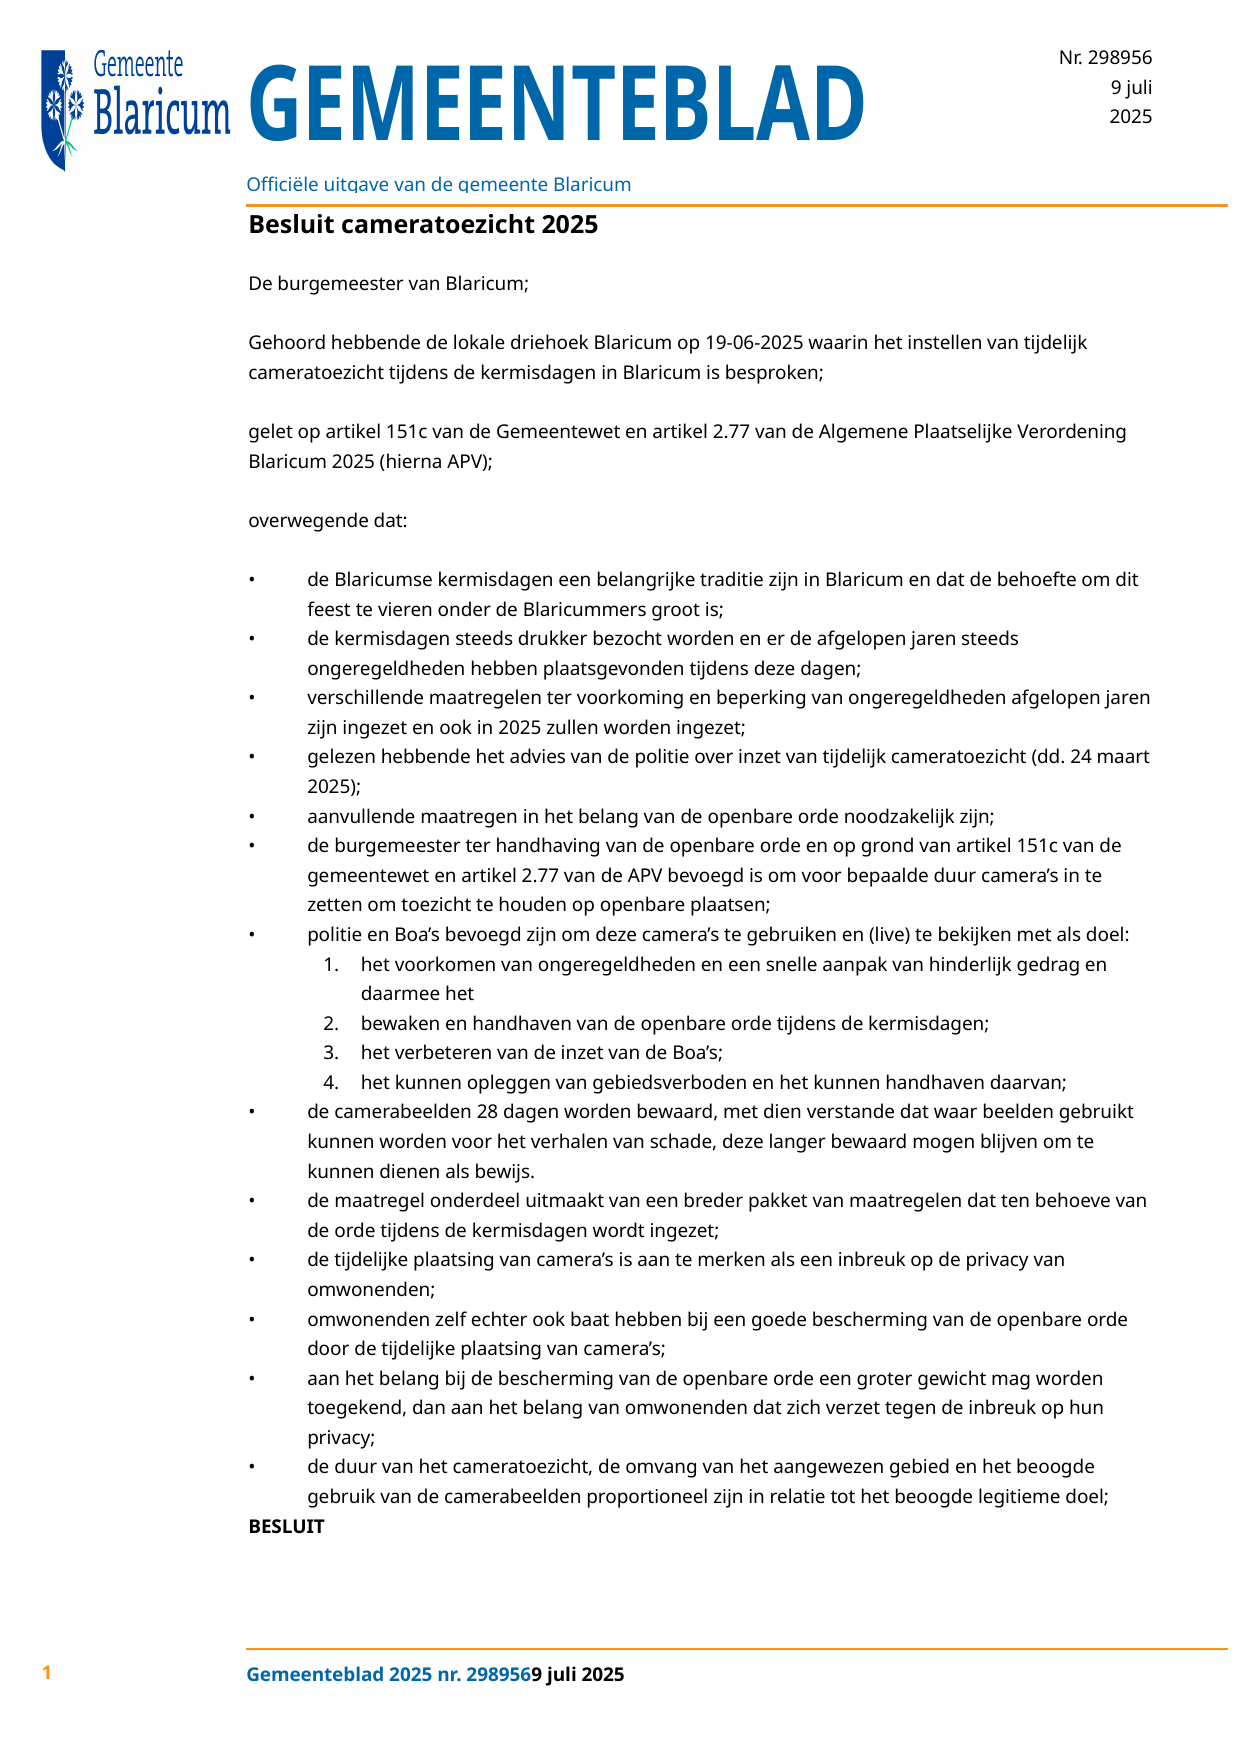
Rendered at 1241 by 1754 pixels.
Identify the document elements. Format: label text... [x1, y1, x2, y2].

list aan het belang bij de bescherming van de openbare orde een groter gewicht mag worden toegekend, dan aan het belang van omwonenden dat zich verzet tegen de inbreuk op hun privacy; [248, 1365, 1152, 1450]
list omwonenden zelf echter ook baat hebben bij een goede bescherming van de openbare orde door de tijdelijke plaatsing van camera’s; [248, 1306, 1152, 1361]
list het verbeteren van de inzet van de Boa’s; [323, 1039, 1152, 1065]
list de tijdelijke plaatsing van camera’s is aan te merken als een inbreuk op de privacy van omwonenden; [248, 1247, 1152, 1302]
picture [41, 47, 231, 172]
list aanvullende maatregen in het belang van de openbare orde noodzakelijk zijn; [248, 803, 1152, 828]
text Gehoord hebbende de lokale driehoek Blaricum op 19-06-2025 waarin het instellen van tijdelijk cameratoezicht tijdens de kermisdagen in Blaricum is besproken; [248, 329, 1152, 385]
text De burgemeester van Blaricum; [248, 270, 1152, 296]
list de maatregel onderdeel uitmaakt van een breder pakket van maatregelen dat ten behoeve van de orde tijdens de kermisdagen wordt ingezet; [248, 1187, 1152, 1243]
list gelezen hebbende het advies van de politie over inzet van tijdelijk cameratoezicht (dd. 24 maart 2025); [248, 744, 1152, 799]
list de camerabeelden 28 dagen worden bewaard, met dien verstande dat waar beelden gebruikt kunnen worden voor het verhalen van schade, deze langer bewaard mogen blijven om te kunnen dienen als bewijs. [248, 1099, 1152, 1183]
list de kermisdagen steeds drukker bezocht worden en er de afgelopen jaren steeds ongeregeldheden hebben plaatsgevonden tijdens deze dagen; [248, 625, 1152, 681]
list politie en Boa’s bevoegd zijn om deze camera’s te gebruiken en (live) te bekijken met als doel: [248, 921, 1152, 947]
list de duur van het cameratoezicht, de omvang van het aangewezen gebied en het beoogde gebruik van de camerabeelden proportioneel zijn in relatie tot het beoogde legitieme doel; [248, 1454, 1152, 1509]
text gelet op artikel 151c van de Gemeentewet en artikel 2.77 van de Algemene Plaatselijke Verordening Blaricum 2025 (hierna APV); [248, 418, 1152, 473]
text overwegende dat: [248, 507, 1152, 533]
list bewaken en handhaven van de openbare orde tijdens de kermisdagen; [323, 1010, 1152, 1036]
text BESLUIT [248, 1513, 1152, 1538]
list de Blaricumse kermisdagen een belangrijke traditie zijn in Blaricum en dat de behoefte om dit feest te vieren onder de Blaricummers groot is; [248, 566, 1152, 621]
list de burgemeester ter handhaving van de openbare orde en op grond van artikel 151c van de gemeentewet en artikel 2.77 van de APV bevoegd is om voor bepaalde duur camera’s in te zetten om toezicht te houden op openbare plaatsen; [248, 832, 1152, 917]
list het kunnen opleggen van gebiedsverboden en het kunnen handhaven daarvan; [323, 1069, 1152, 1095]
list het voorkomen van ongeregeldheden en een snelle aanpak van hinderlijk gedrag en daarmee het [323, 951, 1152, 1006]
text Besluit cameratoezicht 2025 [248, 207, 1152, 241]
list verschillende maatregelen ter voorkoming en beperking van ongeregeldheden afgelopen jaren zijn ingezet en ook in 2025 zullen worden ingezet; [248, 684, 1152, 740]
